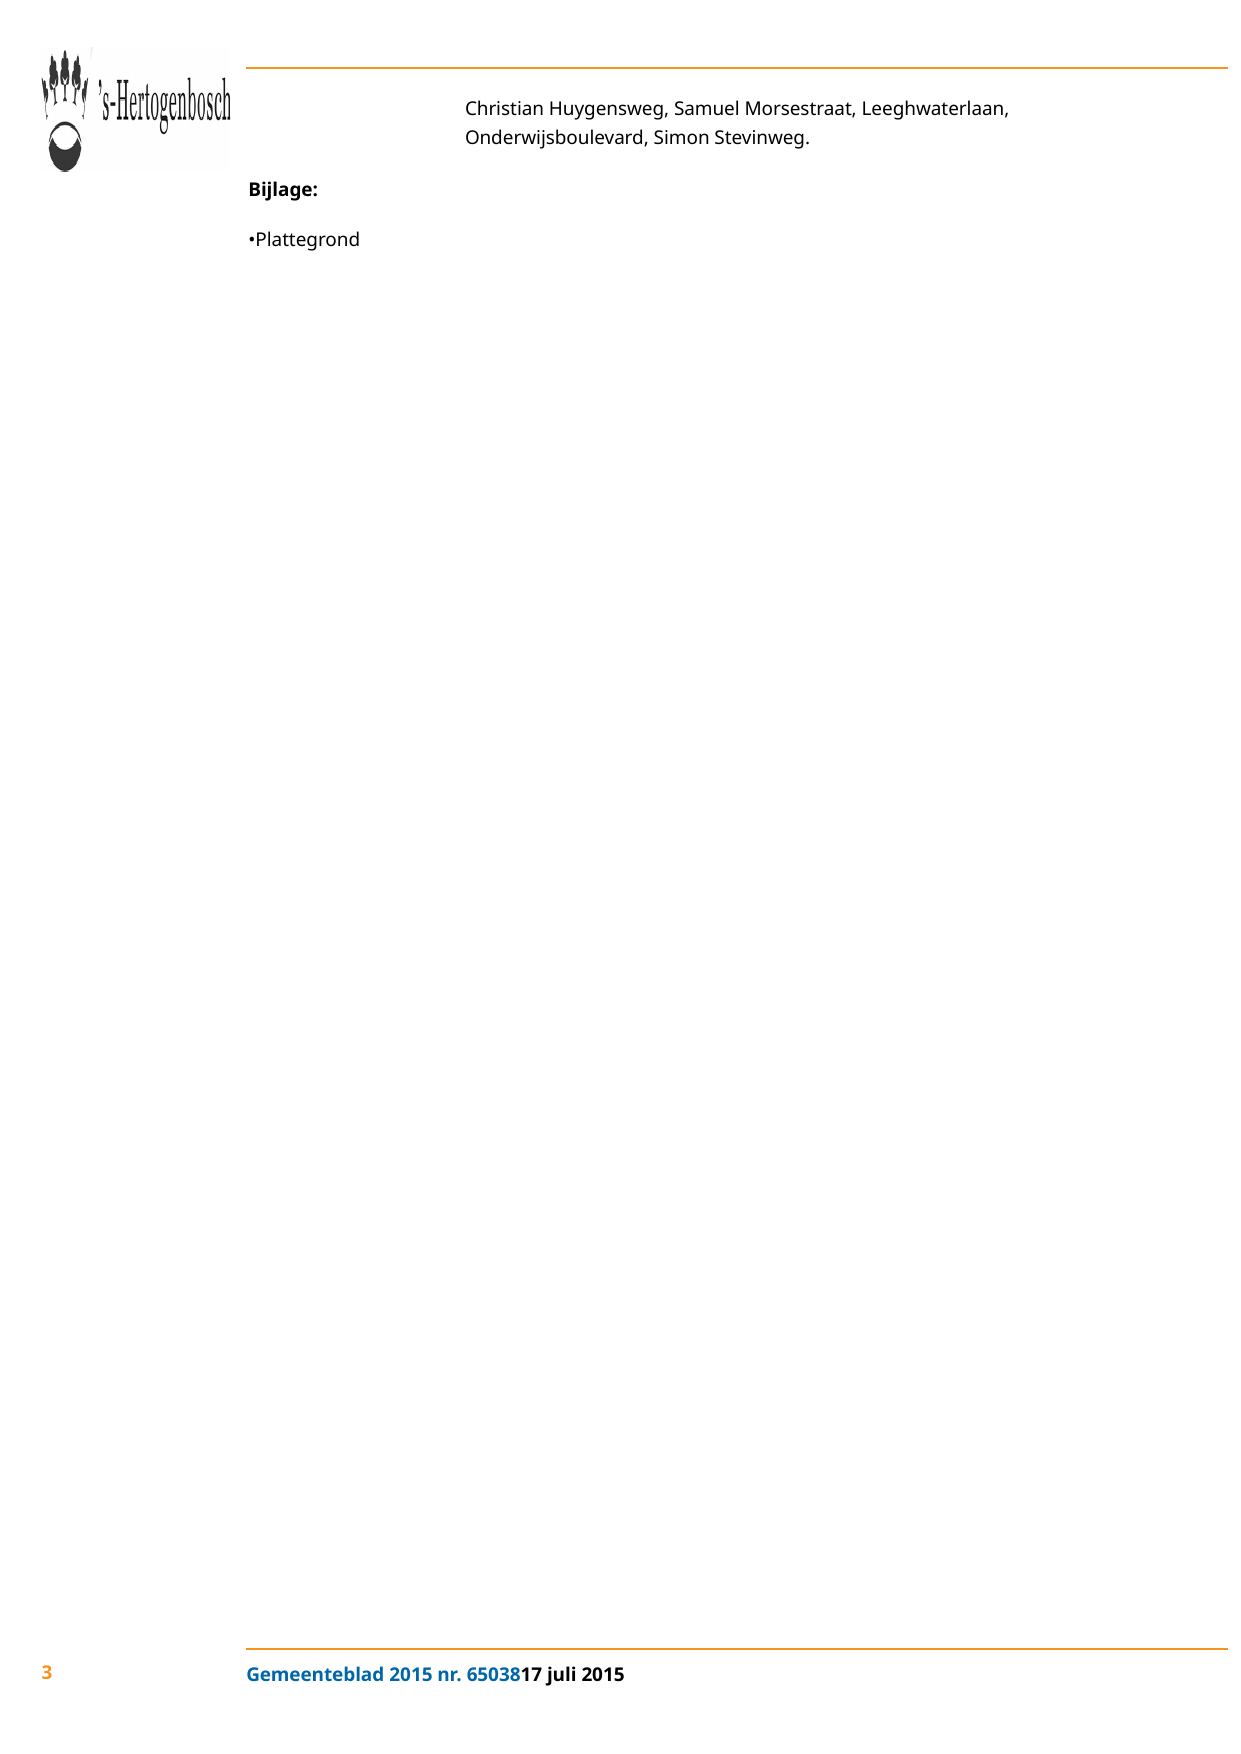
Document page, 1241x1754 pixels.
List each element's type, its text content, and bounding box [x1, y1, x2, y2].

table_header Christian Huygensweg, Samuel Morsestraat, Leeghwaterlaan, Onderwijsboulevard, Simon Stevinweg. [465, 95, 1152, 150]
text Bijlage: [248, 176, 1152, 202]
table_header [248, 95, 465, 150]
text •Plattegrond [248, 226, 1152, 252]
picture [41, 47, 231, 172]
